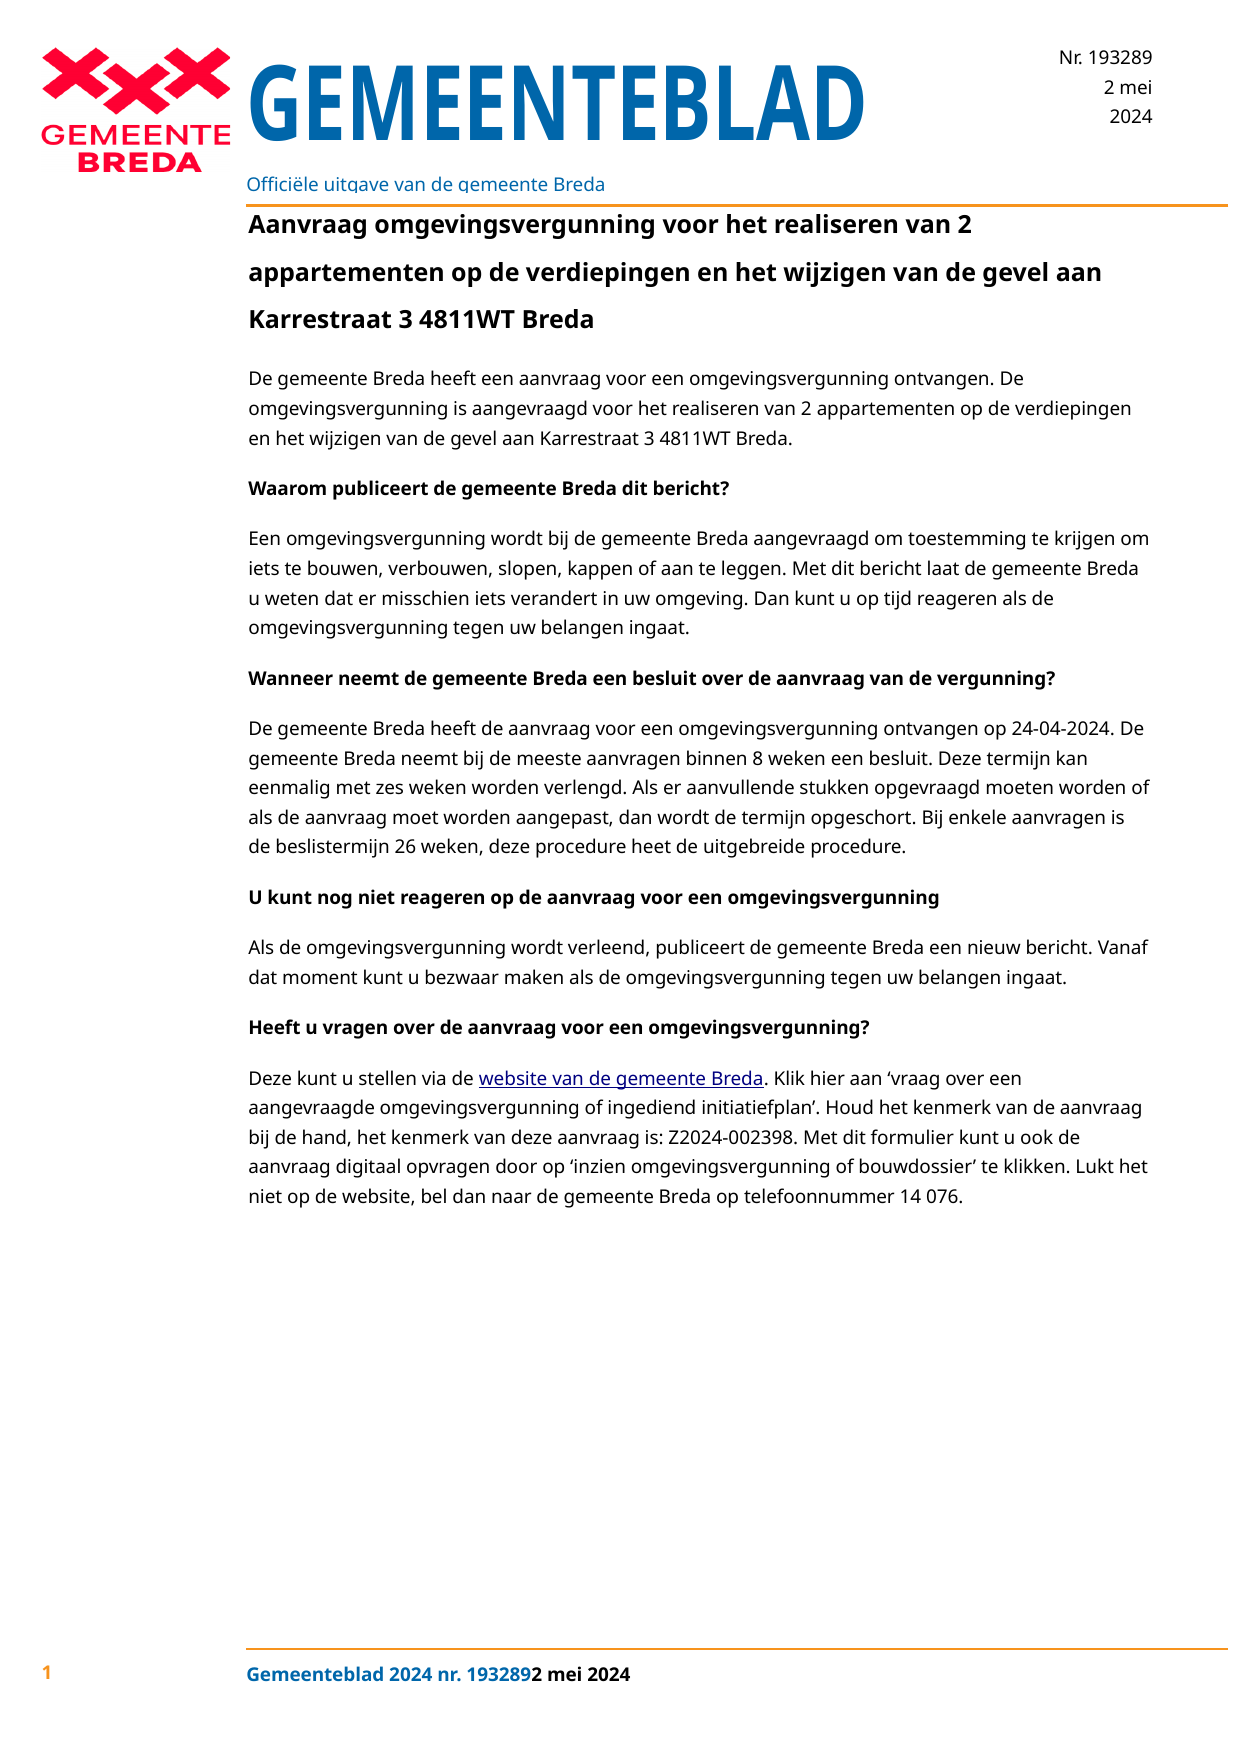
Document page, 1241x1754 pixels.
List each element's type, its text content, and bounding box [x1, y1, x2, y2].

text Wanneer neemt de gemeente Breda een besluit over de aanvraag van de vergunning? [248, 665, 1152, 690]
text Heeft u vragen over de aanvraag voor een omgevingsvergunning? [248, 1014, 1152, 1040]
text De gemeente Breda heeft de aanvraag voor een omgevingsvergunning ontvangen op 24-04-2024. De gemeente Breda neemt bij de meeste aanvragen binnen 8 weken een besluit. Deze termijn kan eenmalig met zes weken worden verlengd. Als er aanvullende stukken opgevraagd moeten worden of als de aanvraag moet worden aangepast, dan wordt de termijn opgeschort. Bij enkele aanvragen is de beslistermijn 26 weken, deze procedure heet de uitgebreide procedure. [248, 715, 1152, 859]
text Als de omgevingsvergunning wordt verleend, publiceert de gemeente Breda een nieuw bericht. Vanaf dat moment kunt u bezwaar maken als de omgevingsvergunning tegen uw belangen ingaat. [248, 934, 1152, 989]
text Een omgevingsvergunning wordt bij de gemeente Breda aangevraagd om toestemming te krijgen om iets te bouwen, verbouwen, slopen, kappen of aan te leggen. Met dit bericht laat de gemeente Breda u weten dat er misschien iets verandert in uw omgeving. Dan kunt u op tijd reageren als de omgevingsvergunning tegen uw belangen ingaat. [248, 526, 1152, 640]
text Deze kunt u stellen via de website van de gemeente Breda. Klik hier aan ‘vraag over een aangevraagde omgevingsvergunning of ingediend initiatiefplan’. Houd het kenmerk van de aanvraag bij de hand, het kenmerk van deze aanvraag is: Z2024-002398. Met dit formulier kunt u ook de aanvraag digitaal opvragen door op ‘inzien omgevingsvergunning of bouwdossier’ te klikken. Lukt het niet op de website, bel dan naar de gemeente Breda op telefoonnummer 14 076. [248, 1065, 1152, 1209]
text Waarom publiceert de gemeente Breda dit bericht? [248, 475, 1152, 501]
text De gemeente Breda heeft een aanvraag voor een omgevingsvergunning ontvangen. De omgevingsvergunning is aangevraagd voor het realiseren van 2 appartementen op de verdiepingen en het wijzigen van de gevel aan Karrestraat 3 4811WT Breda. [248, 366, 1152, 450]
text Aanvraag omgevingsvergunning voor het realiseren van 2 appartementen op de verdiepingen en het wijzigen van de gevel aan Karrestraat 3 4811WT Breda [248, 207, 1152, 336]
text U kunt nog niet reageren op de aanvraag voor een omgevingsvergunning [248, 884, 1152, 909]
picture [41, 47, 231, 172]
